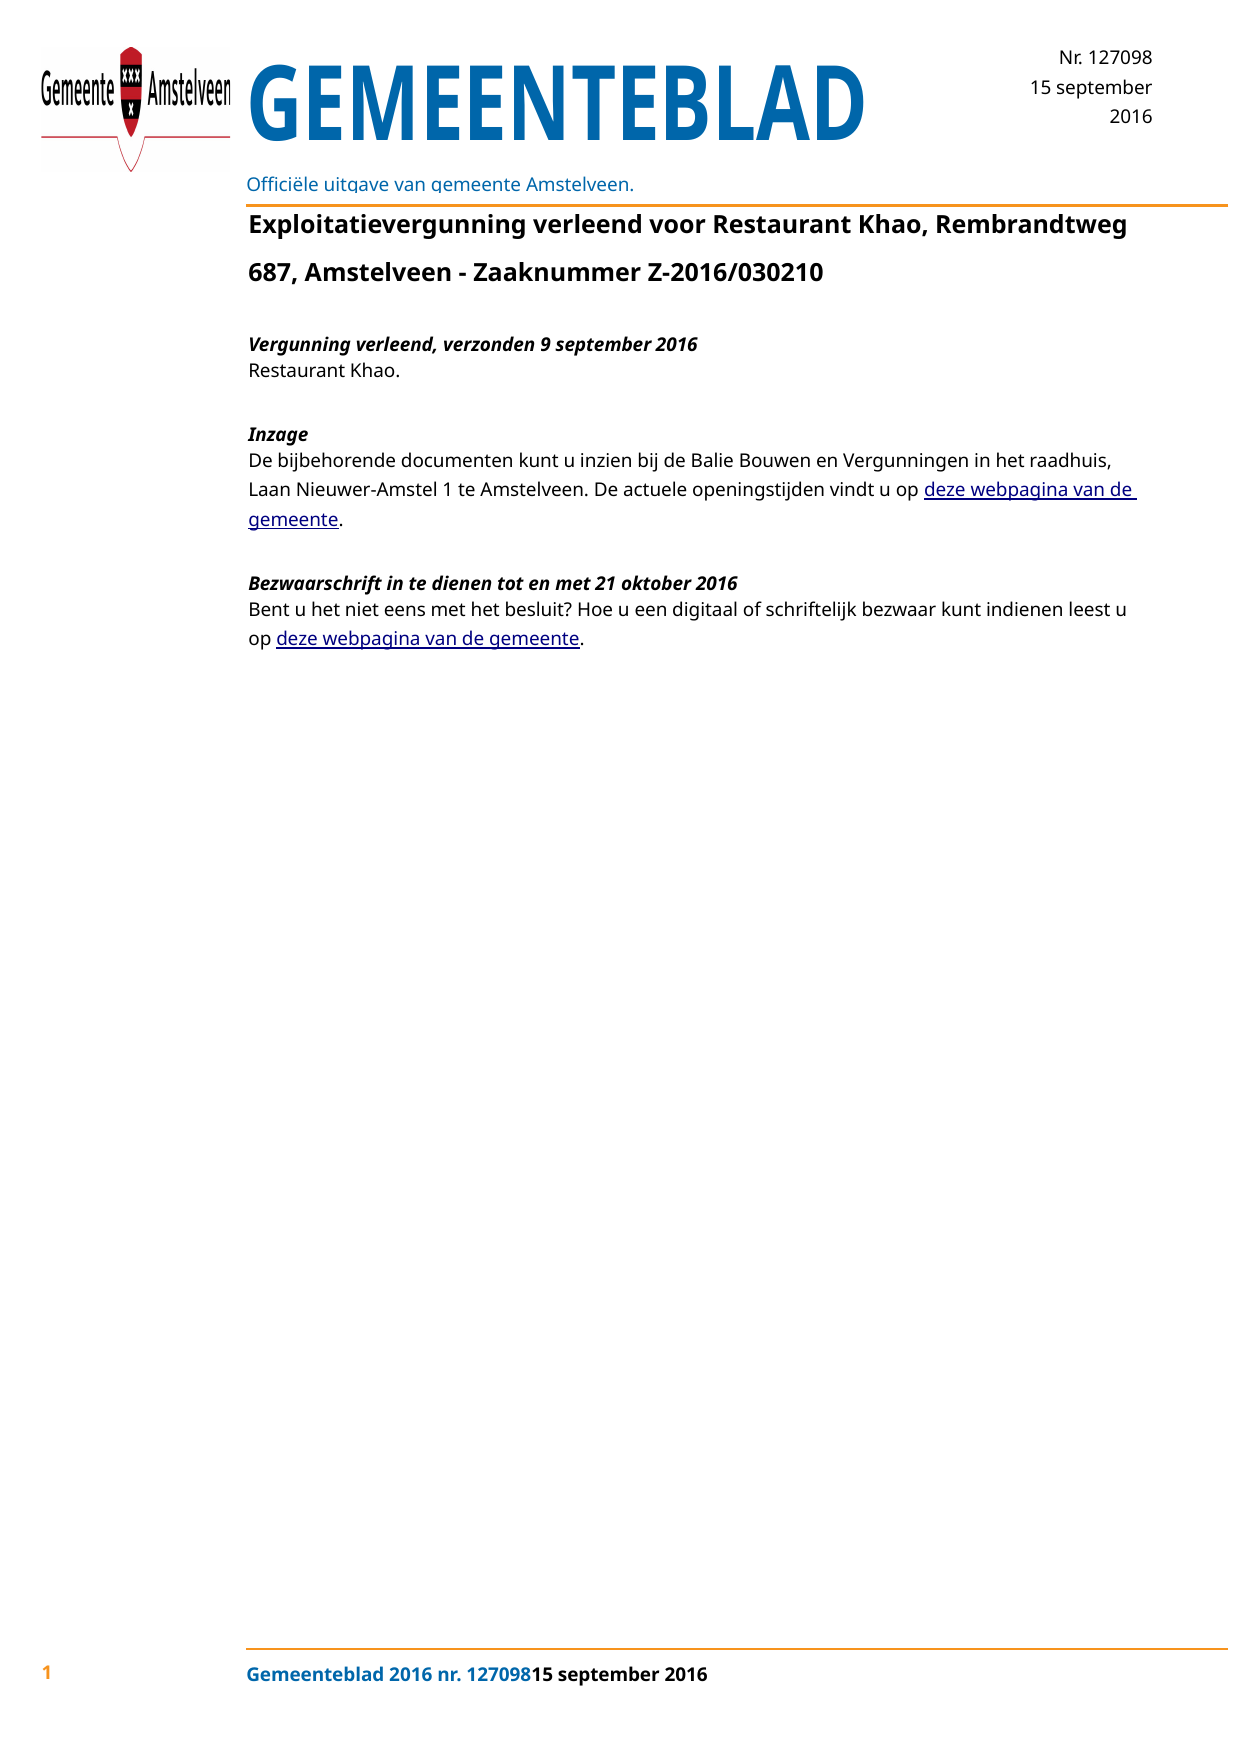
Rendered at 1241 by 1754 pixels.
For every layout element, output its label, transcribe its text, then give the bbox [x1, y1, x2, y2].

text Vergunning verleend, verzonden 9 september 2016 [248, 331, 1152, 357]
text Bent u het niet eens met het besluit? Hoe u een digitaal of schriftelijk bezwaar kunt indienen leest u op deze webpagina van de gemeente. [248, 596, 1152, 651]
text Restaurant Khao. [248, 357, 1152, 383]
text Exploitatievergunning verleend voor Restaurant Khao, Rembrandtweg 687, Amstelveen - Zaaknummer Z-2016/030210 [248, 207, 1152, 288]
text Bezwaarschrift in te dienen tot en met 21 oktober 2016 [248, 570, 1152, 596]
picture [41, 47, 231, 172]
text Inzage [248, 421, 1152, 447]
text De bijbehorende documenten kunt u inzien bij de Balie Bouwen en Vergunningen in het raadhuis, Laan Nieuwer-Amstel 1 te Amstelveen. De actuele openingstijden vindt u op deze webpagina van de gemeente. [248, 447, 1152, 532]
